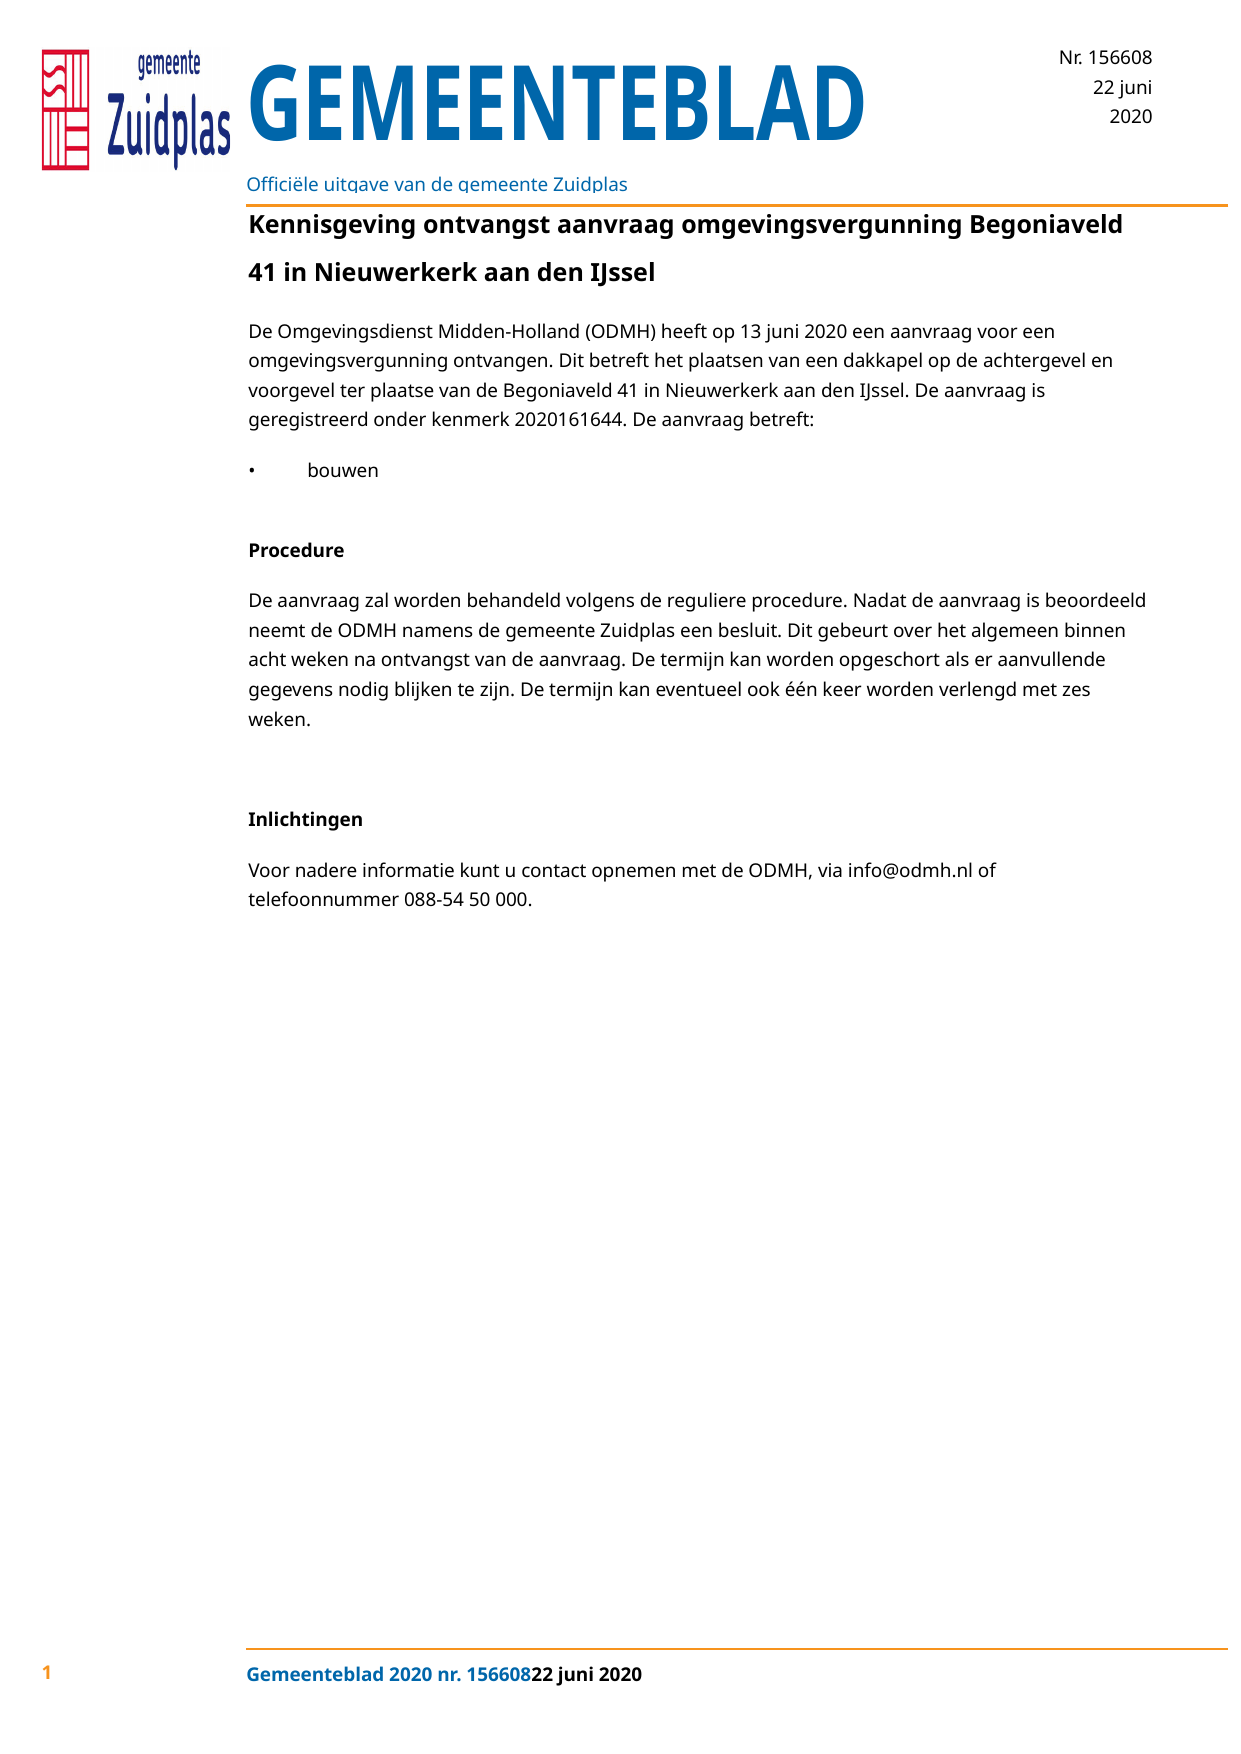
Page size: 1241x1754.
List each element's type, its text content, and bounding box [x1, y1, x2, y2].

text Kennisgeving ontvangst aanvraag omgevingsvergunning Begoniaveld 41 in Nieuwerkerk aan den IJssel [248, 207, 1152, 288]
list bouwen [248, 457, 1152, 483]
text De aanvraag zal worden behandeld volgens de reguliere procedure. Nadat de aanvraag is beoordeeld neemt de ODMH namens de gemeente Zuidplas een besluit. Dit gebeurt over het algemeen binnen acht weken na ontvangst van de aanvraag. De termijn kan worden opgeschort als er aanvullende gegevens nodig blijken te zijn. De termijn kan eventueel ook één keer worden verlengd met zes weken. [248, 587, 1152, 732]
text Voor nadere informatie kunt u contact opnemen met de ODMH, via info@odmh.nl of telefoonnummer 088-54 50 000. [248, 857, 1152, 912]
text De Omgevingsdienst Midden-Holland (ODMH) heeft op 13 juni 2020 een aanvraag voor een omgevingsvergunning ontvangen. Dit betreft het plaatsen van een dakkapel op de achtergevel en voorgevel ter plaatse van de Begoniaveld 41 in Nieuwerkerk aan den IJssel. De aanvraag is geregistreerd onder kenmerk 2020161644. De aanvraag betreft: [248, 318, 1152, 432]
text Procedure [248, 537, 1152, 563]
picture [41, 47, 231, 172]
text Inlichtingen [248, 807, 1152, 832]
